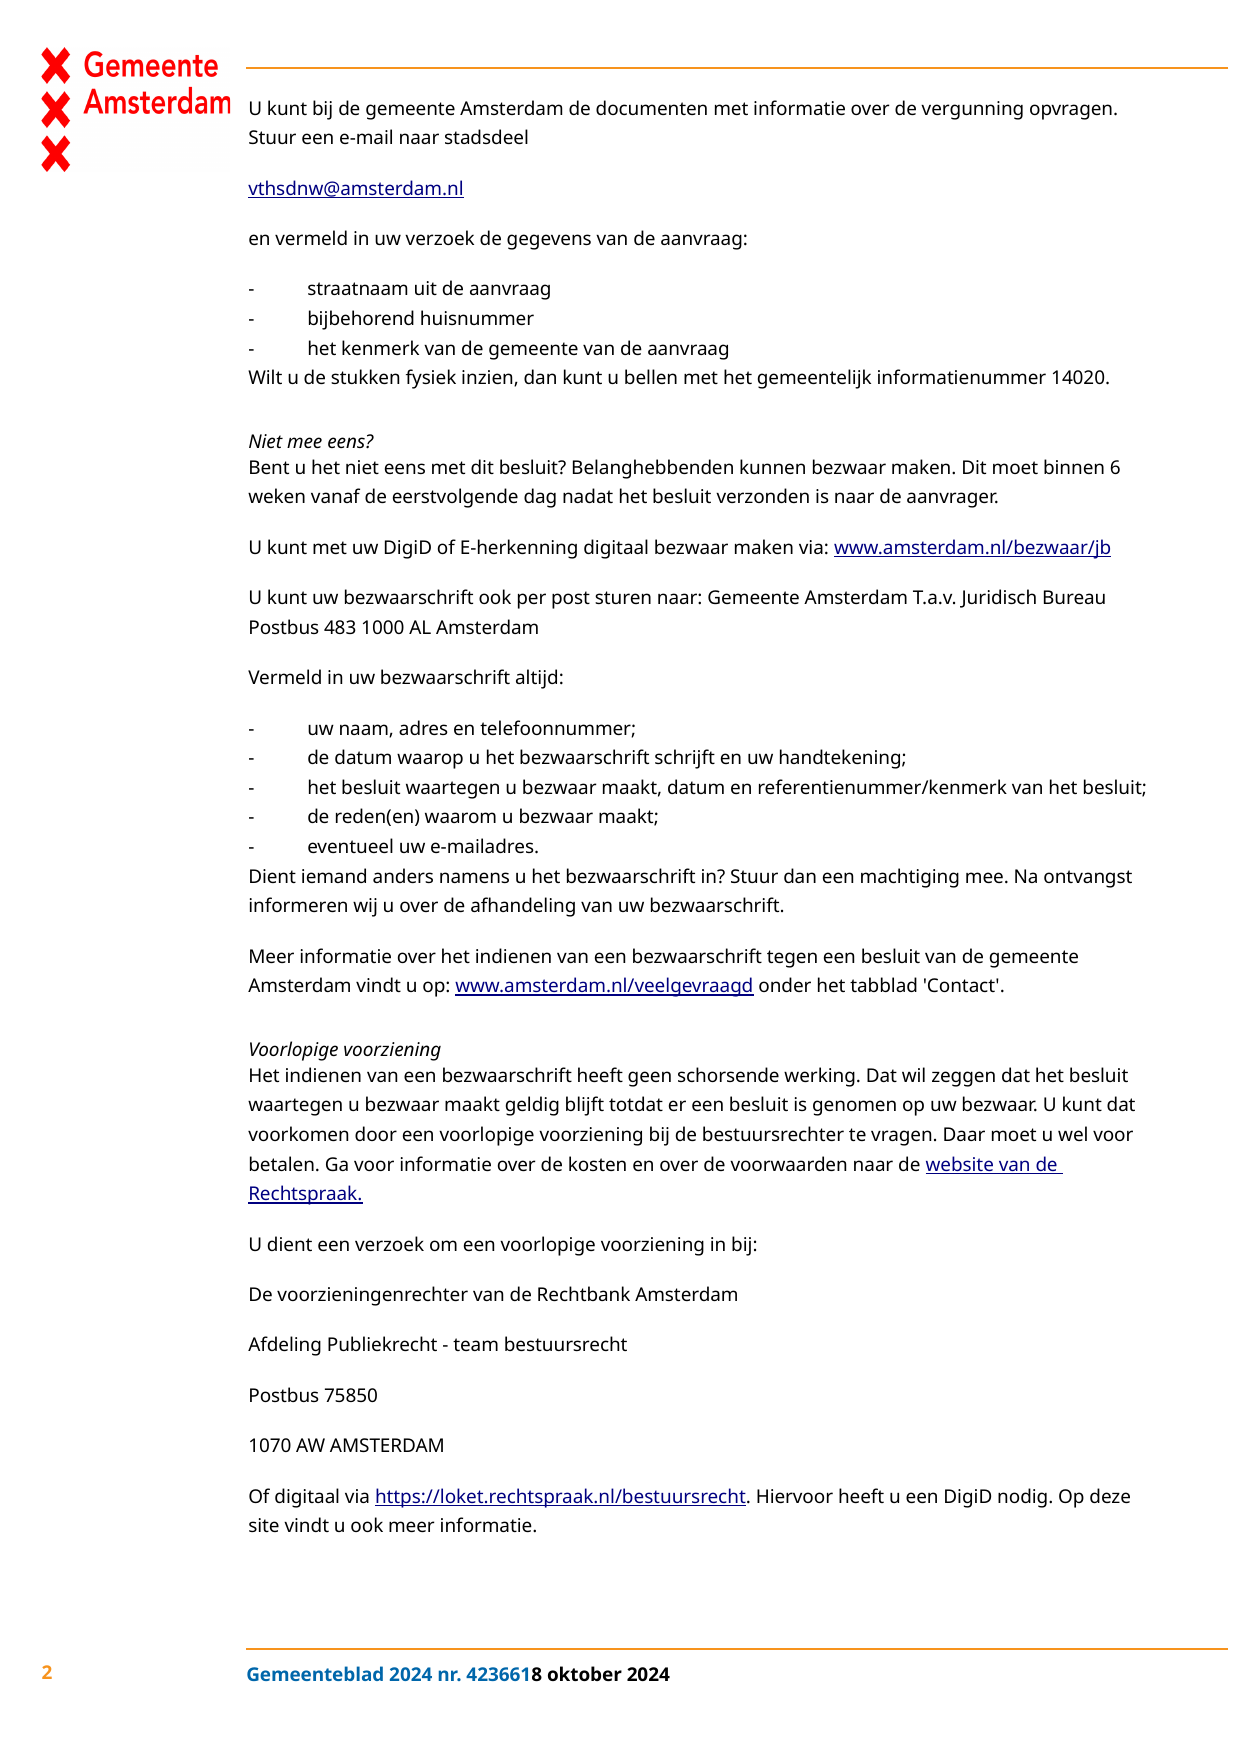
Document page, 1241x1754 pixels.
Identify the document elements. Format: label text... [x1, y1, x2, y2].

text 1070 AW AMSTERDAM [248, 1432, 1152, 1458]
text U kunt met uw DigiD of E-herkenning digitaal bezwaar maken via: www.amsterdam.nl/bezwaar/jb [248, 534, 1152, 560]
text en vermeld in uw verzoek de gegevens van de aanvraag: [248, 225, 1152, 251]
text U kunt bij de gemeente Amsterdam de documenten met informatie over de vergunning opvragen. Stuur een e-mail naar stadsdeel [248, 95, 1152, 150]
list straatnaam uit de aanvraag [248, 276, 1152, 301]
text Vermeld in uw bezwaarschrift altijd: [248, 664, 1152, 690]
text vthsdnw@amsterdam.nl [248, 175, 1152, 201]
text Of digitaal via https://loket.rechtspraak.nl/bestuursrecht. Hiervoor heeft u een DigiD nodig. Op deze site vindt u ook meer informatie. [248, 1483, 1152, 1538]
text Wilt u de stukken fysiek inzien, dan kunt u bellen met het gemeentelijk informatienummer 14020. [248, 364, 1152, 390]
picture [41, 47, 231, 172]
list het besluit waartegen u bezwaar maakt, datum en referentienummer/kenmerk van het besluit; [248, 774, 1152, 800]
text Afdeling Publiekrecht - team bestuursrecht [248, 1332, 1152, 1357]
list uw naam, adres en telefoonnummer; [248, 715, 1152, 741]
text Het indienen van een bezwaarschrift heeft geen schorsende werking. Dat wil zeggen dat het besluit waartegen u bezwaar maakt geldig blijft totdat er een besluit is genomen op uw bezwaar. U kunt dat voorkomen door een voorlopige voorziening bij de bestuursrechter te vragen. Daar moet u wel voor betalen. Ga voor informatie over de kosten en over de voorwaarden naar de website van de Rechtspraak. [248, 1062, 1152, 1206]
list het kenmerk van de gemeente van de aanvraag [248, 335, 1152, 361]
text Niet mee eens? [248, 428, 1152, 454]
text U kunt uw bezwaarschrift ook per post sturen naar: Gemeente Amsterdam T.a.v. Juridisch Bureau Postbus 483 1000 AL Amsterdam [248, 584, 1152, 640]
list de datum waarop u het bezwaarschrift schrijft en uw handtekening; [248, 744, 1152, 770]
text Meer informatie over het indienen van een bezwaarschrift tegen een besluit van de gemeente Amsterdam vindt u op: www.amsterdam.nl/veelgevraagd onder het tabblad 'Contact'. [248, 943, 1152, 998]
text Dient iemand anders namens u het bezwaarschrift in? Stuur dan een machtiging mee. Na ontvangst informeren wij u over de afhandeling van uw bezwaarschrift. [248, 863, 1152, 918]
text Bent u het niet eens met dit besluit? Belanghebbenden kunnen bezwaar maken. Dit moet binnen 6 weken vanaf de eerstvolgende dag nadat het besluit verzonden is naar de aanvrager. [248, 454, 1152, 509]
text Postbus 75850 [248, 1382, 1152, 1408]
text De voorzieningenrechter van de Rechtbank Amsterdam [248, 1281, 1152, 1307]
text Voorlopige voorziening [248, 1036, 1152, 1062]
list eventueel uw e-mailadres. [248, 833, 1152, 859]
list de reden(en) waarom u bezwaar maakt; [248, 804, 1152, 829]
list bijbehorend huisnummer [248, 305, 1152, 331]
text U dient een verzoek om een voorlopige voorziening in bij: [248, 1231, 1152, 1257]
